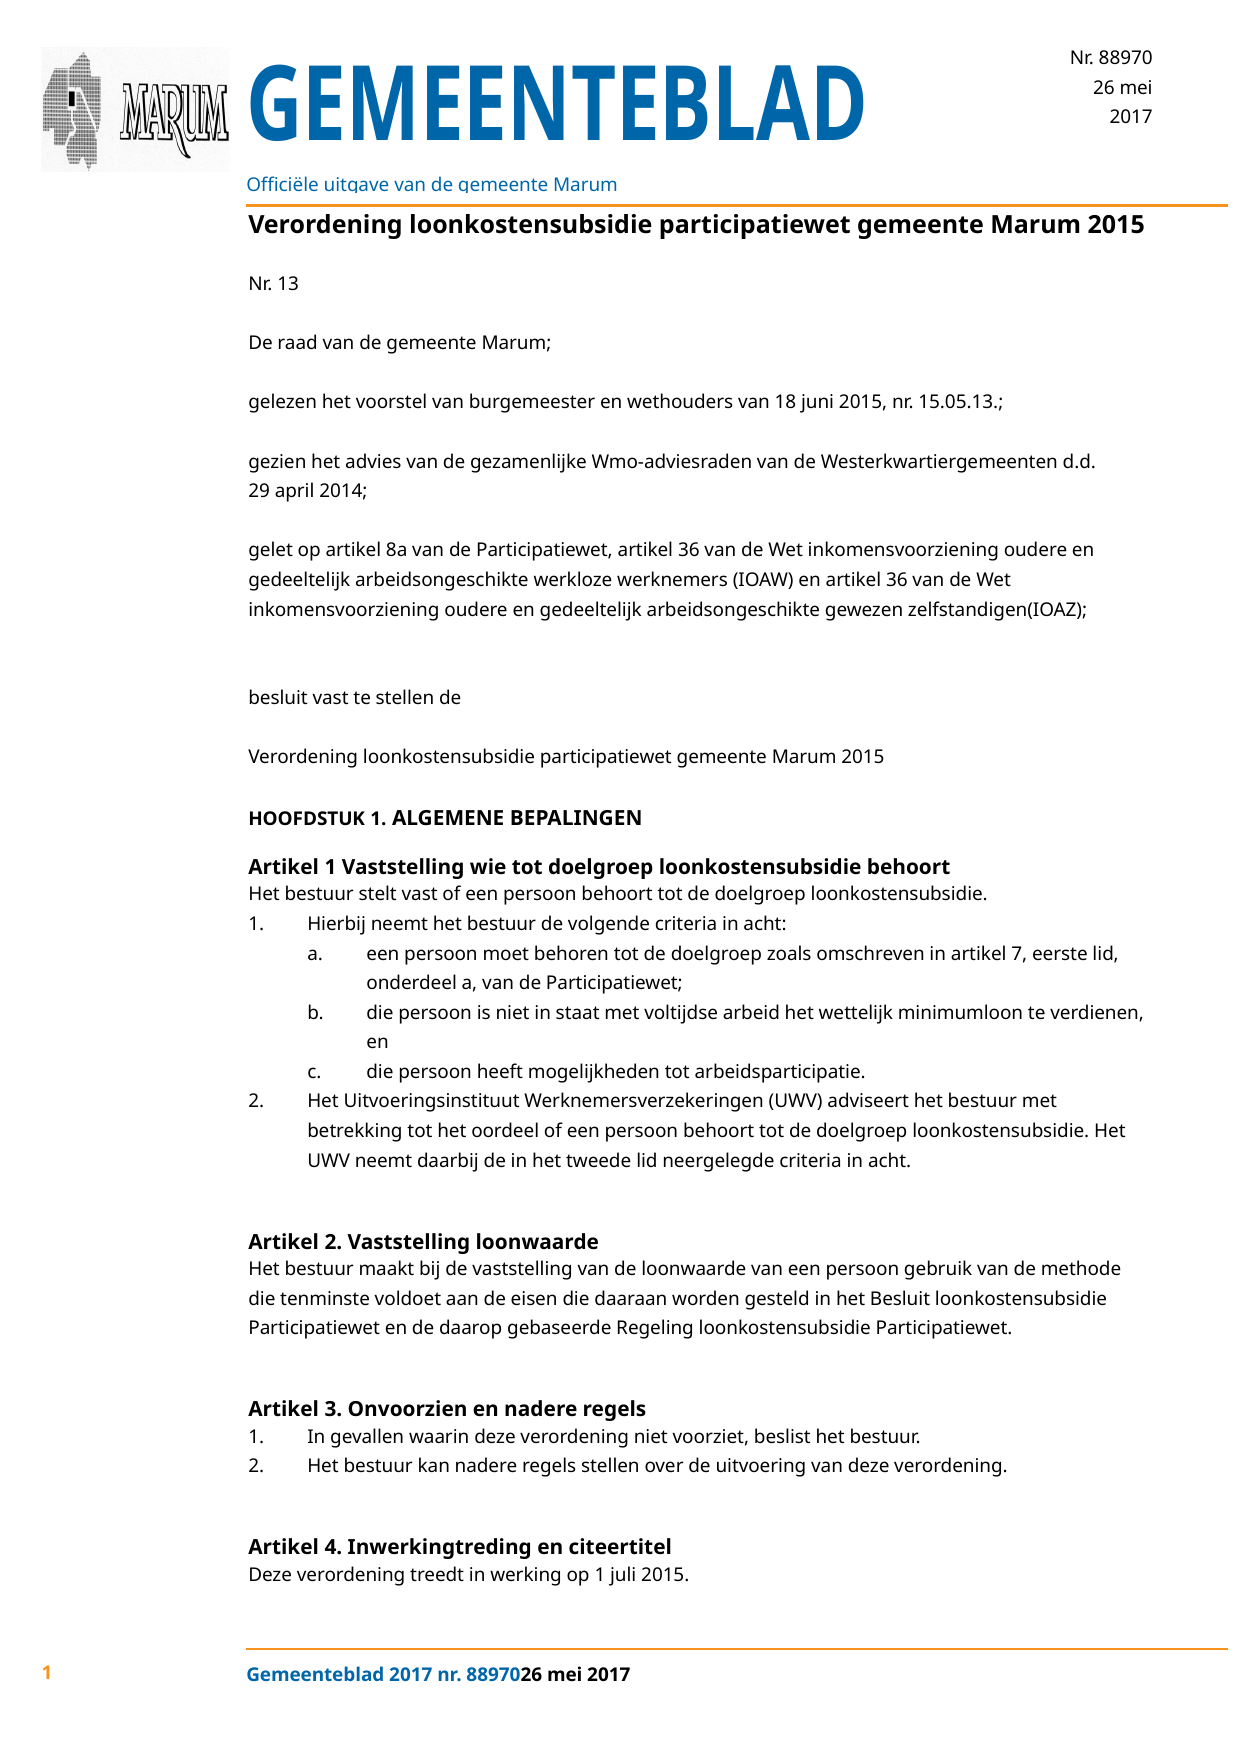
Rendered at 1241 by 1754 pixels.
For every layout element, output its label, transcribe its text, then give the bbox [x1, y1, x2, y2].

text Het bestuur maakt bij de vaststelling van de loonwaarde van een persoon gebruik van de methode die tenminste voldoet aan de eisen die daaraan worden gesteld in het Besluit loonkostensubsidie Participatiewet en de daarop gebaseerde Regeling loonkostensubsidie Participatiewet. [248, 1255, 1152, 1340]
text Deze verordening treedt in werking op 1 juli 2015. [248, 1561, 1152, 1587]
list In gevallen waarin deze verordening niet voorziet, beslist het bestuur. [248, 1423, 1152, 1448]
text Het bestuur stelt vast of een persoon behoort tot de doelgroep loonkostensubsidie. [248, 881, 1152, 906]
list Hierbij neemt het bestuur de volgende criteria in acht: [248, 910, 1152, 936]
list die persoon is niet in staat met voltijdse arbeid het wettelijk minimumloon te verdienen, en [307, 999, 1152, 1054]
text gezien het advies van de gezamenlijke Wmo-adviesraden van de Westerkwartiergemeenten d.d. [248, 448, 1152, 473]
text Artikel 1 Vaststelling wie tot doelgroep loonkostensubsidie behoort [248, 852, 1152, 881]
text De raad van de gemeente Marum; [248, 329, 1152, 355]
text gelezen het voorstel van burgemeester en wethouders van 18 juni 2015, nr. 15.05.13.; [248, 389, 1152, 414]
picture [41, 47, 231, 172]
text Verordening loonkostensubsidie participatiewet gemeente Marum 2015 [248, 744, 1152, 769]
text 29 april 2014; [248, 477, 1152, 503]
text Artikel 3. Onvoorzien en nadere regels [248, 1394, 1152, 1423]
text besluit vast te stellen de [248, 684, 1152, 710]
text gelet op artikel 8a van de Participatiewet, artikel 36 van de Wet inkomensvoorziening oudere en gedeeltelijk arbeidsongeschikte werkloze werknemers (IOAW) en artikel 36 van de Wet inkomensvoorziening oudere en gedeeltelijk arbeidsongeschikte gewezen zelfstandigen(IOAZ); [248, 537, 1152, 621]
text Artikel 4. Inwerkingtreding en citeertitel [248, 1532, 1152, 1561]
list een persoon moet behoren tot de doelgroep zoals omschreven in artikel 7, eerste lid, onderdeel a, van de Participatiewet; [307, 940, 1152, 995]
text Nr. 13 [248, 270, 1152, 296]
text Verordening loonkostensubsidie participatiewet gemeente Marum 2015 [248, 207, 1152, 241]
list Het Uitvoeringsinstituut Werknemersverzekeringen (UWV) adviseert het bestuur met betrekking tot het oordeel of een persoon behoort tot de doelgroep loonkostensubsidie. Het UWV neemt daarbij de in het tweede lid neergelegde criteria in acht. [248, 1088, 1152, 1172]
text Artikel 2. Vaststelling loonwaarde [248, 1227, 1152, 1255]
list Het bestuur kan nadere regels stellen over de uitvoering van deze verordening. [248, 1452, 1152, 1478]
list die persoon heeft mogelijkheden tot arbeidsparticipatie. [307, 1058, 1152, 1084]
text HOOFDSTUK 1. ALGEMENE BEPALINGEN [248, 803, 1152, 831]
